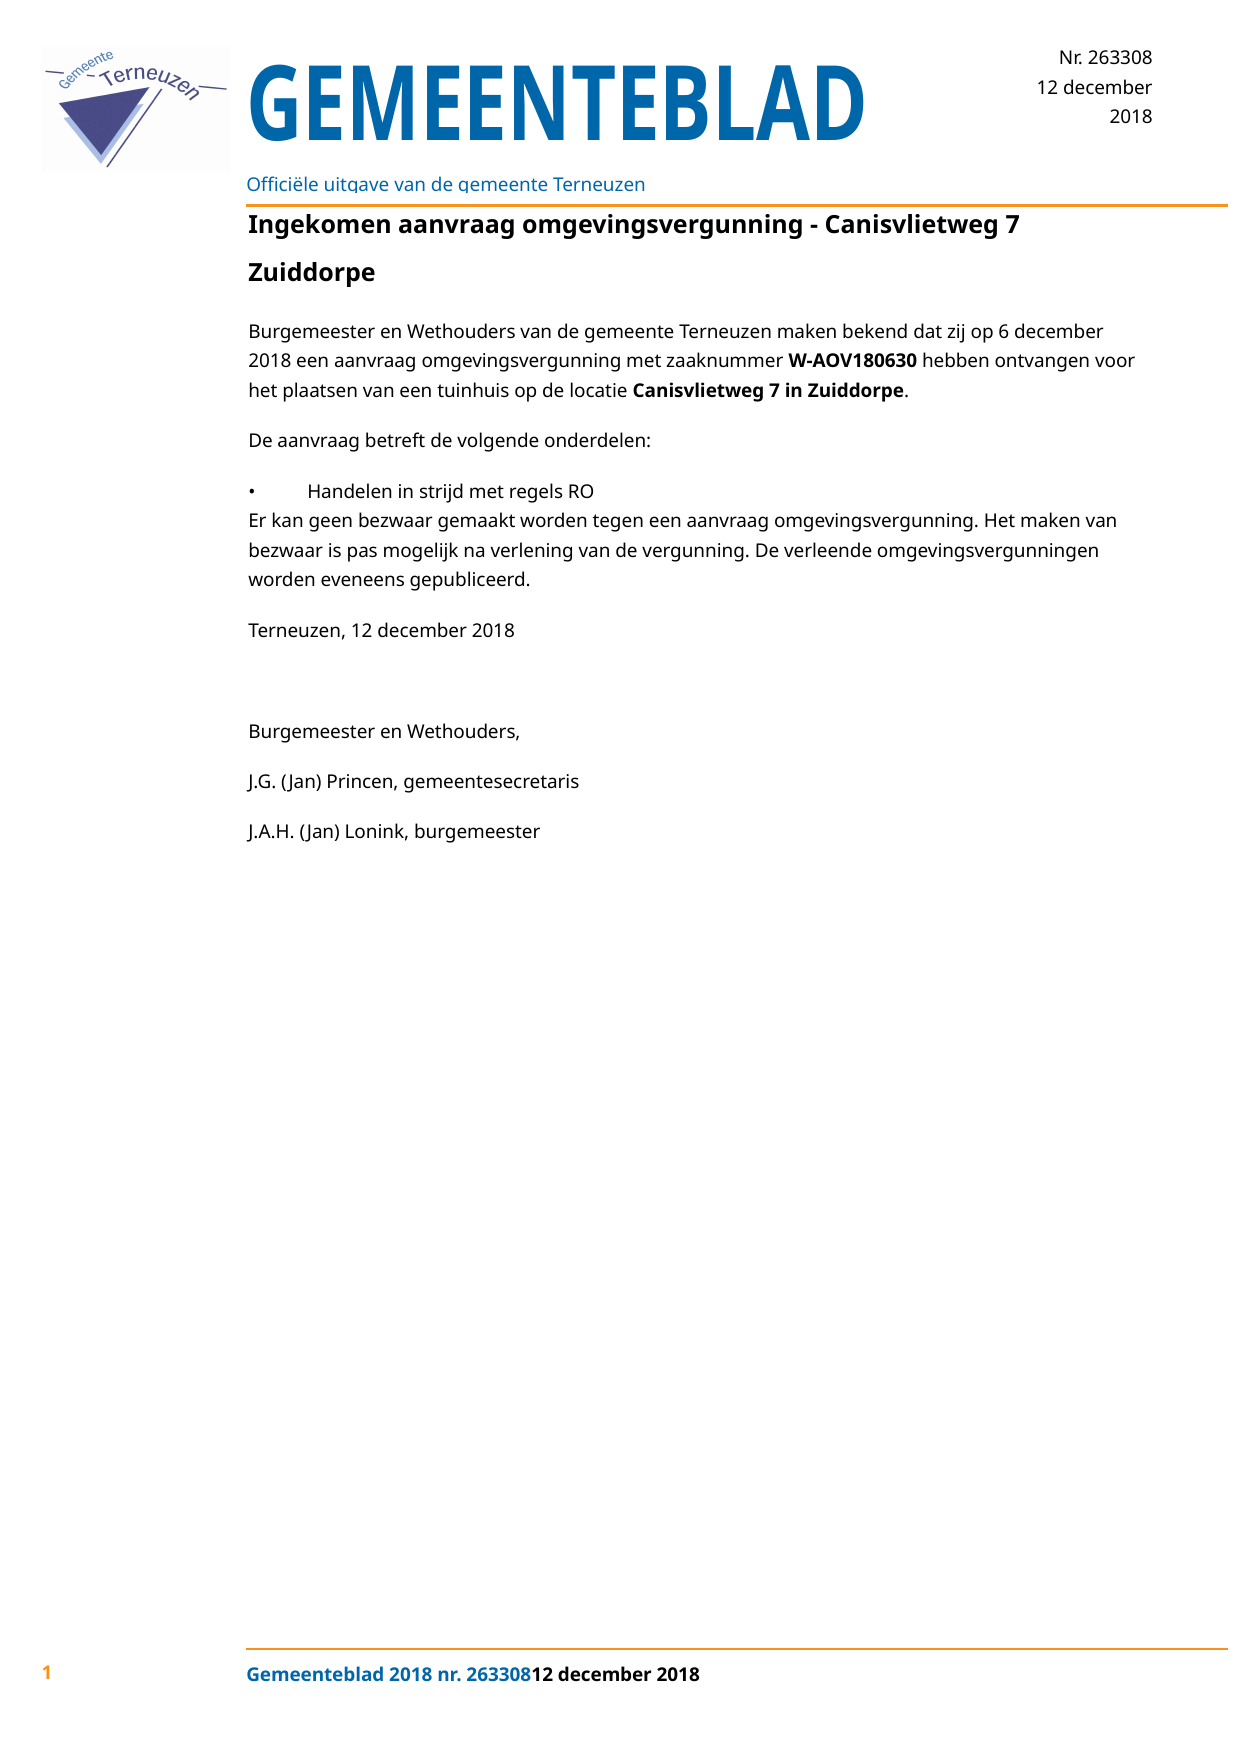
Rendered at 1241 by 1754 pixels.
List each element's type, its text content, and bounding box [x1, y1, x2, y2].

text Terneuzen, 12 december 2018 [248, 617, 1152, 643]
text Er kan geen bezwaar gemaakt worden tegen een aanvraag omgevingsvergunning. Het maken van bezwaar is pas mogelijk na verlening van de vergunning. De verleende omgevingsvergunningen worden eveneens gepubliceerd. [248, 507, 1152, 592]
text De aanvraag betreft de volgende onderdelen: [248, 427, 1152, 453]
text J.A.H. (Jan) Lonink, burgemeester [248, 819, 1152, 844]
text Ingekomen aanvraag omgevingsvergunning - Canisvlietweg 7 Zuiddorpe [248, 207, 1152, 288]
text Burgemeester en Wethouders, [248, 718, 1152, 744]
list Handelen in strijd met regels RO [248, 478, 1152, 504]
text J.G. (Jan) Princen, gemeentesecretaris [248, 768, 1152, 794]
text Burgemeester en Wethouders van de gemeente Terneuzen maken bekend dat zij op 6 december 2018 een aanvraag omgevingsvergunning met zaaknummer W-AOV180630 hebben ontvangen voor het plaatsen van een tuinhuis op de locatie Canisvlietweg 7 in Zuiddorpe. [248, 318, 1152, 403]
picture [41, 47, 231, 172]
